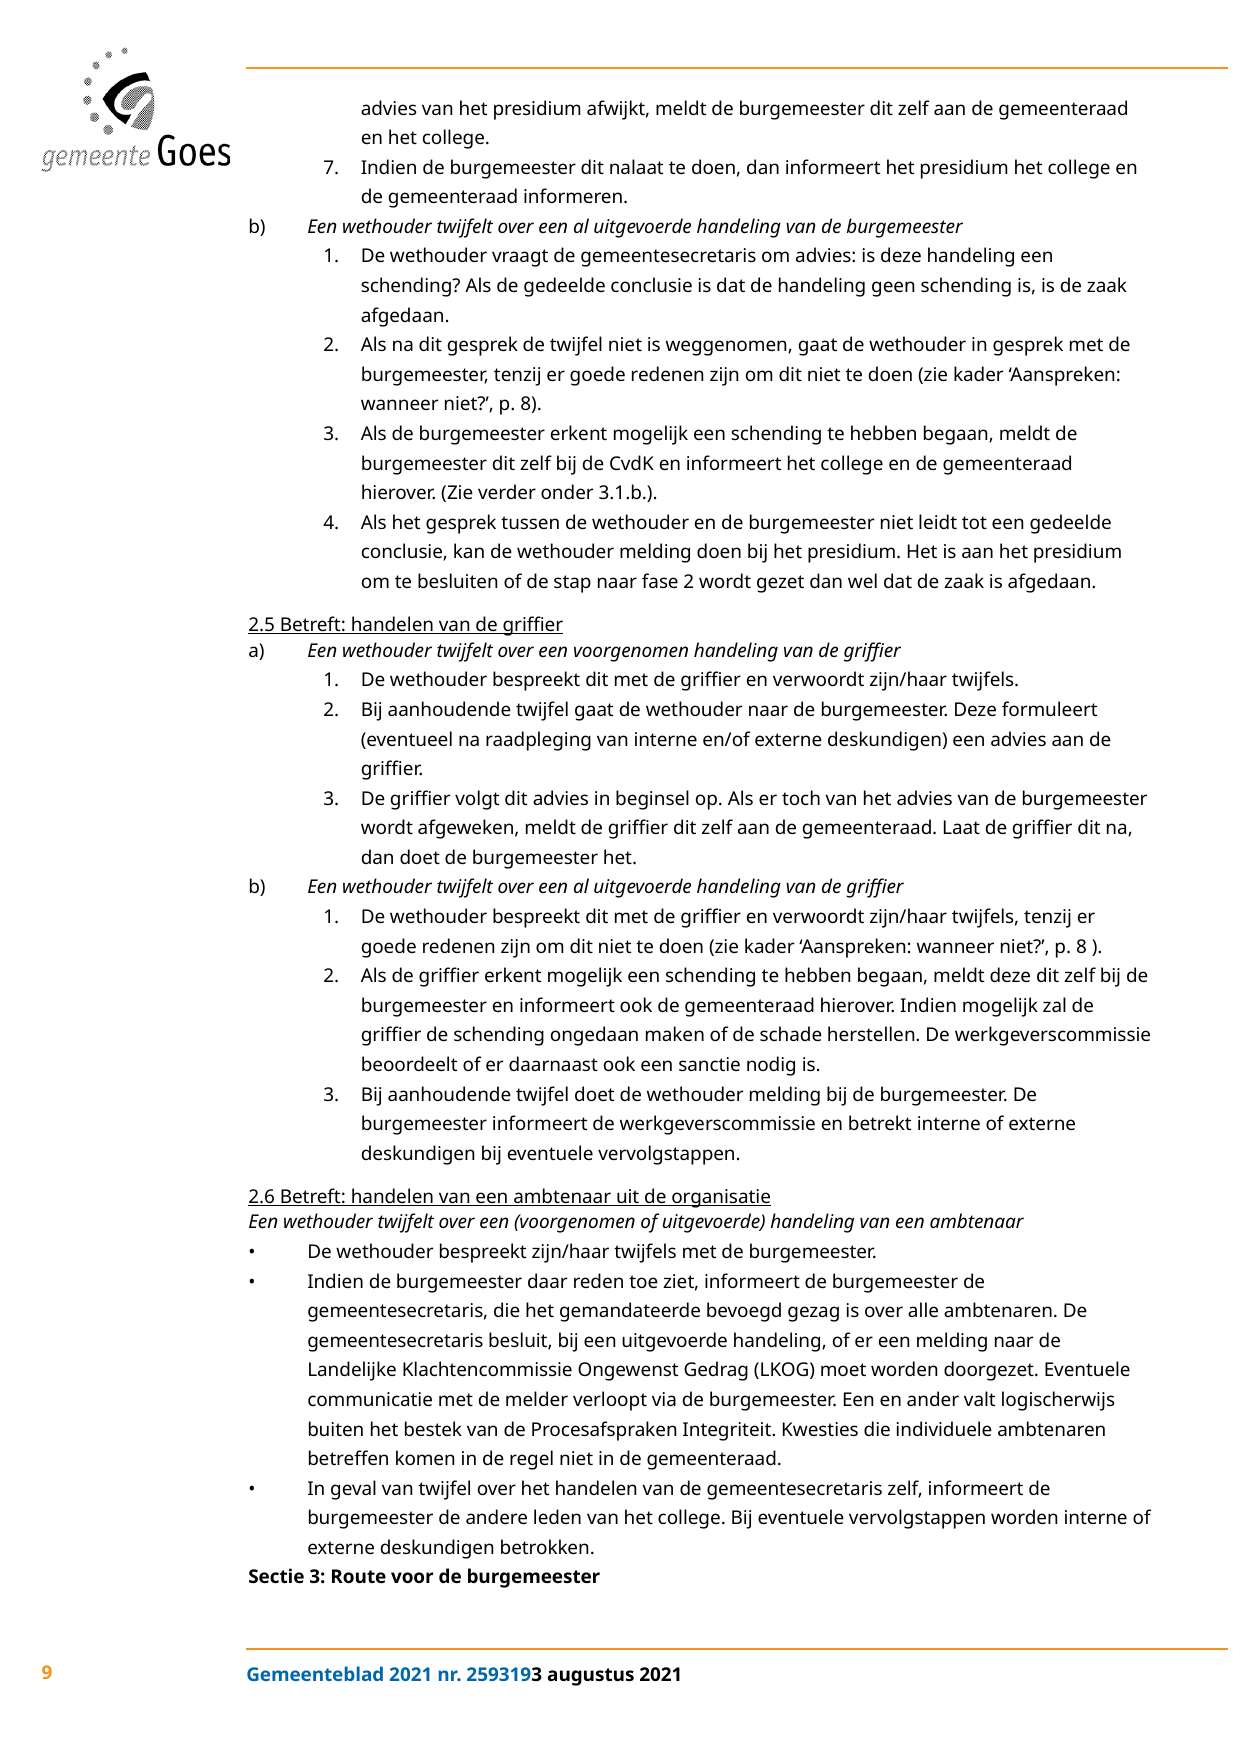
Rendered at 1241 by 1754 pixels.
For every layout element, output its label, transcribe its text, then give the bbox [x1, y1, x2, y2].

list Bij aanhoudende twijfel doet de wethouder melding bij de burgemeester. De burgemeester informeert de werkgeverscommissie en betrekt interne of externe deskundigen bij eventuele vervolgstappen. [323, 1081, 1152, 1166]
list Een wethouder twijfelt over een al uitgevoerde handeling van de griffier [248, 874, 1152, 899]
list In geval van twijfel over het handelen van de gemeentesecretaris zelf, informeert de burgemeester de andere leden van het college. Bij eventuele vervolgstappen worden interne of externe deskundigen betrokken. [248, 1475, 1152, 1560]
list Als het gesprek tussen de wethouder en de burgemeester niet leidt tot een gedeelde conclusie, kan de wethouder melding doen bij het presidium. Het is aan het presidium om te besluiten of de stap naar fase 2 wordt gezet dan wel dat de zaak is afgedaan. [323, 509, 1152, 594]
text 2.6 Betreft: handelen van een ambtenaar uit de organisatie [248, 1183, 1152, 1209]
list Als de burgemeester erkent mogelijk een schending te hebben begaan, meldt de burgemeester dit zelf bij de CvdK en informeert het college en de gemeenteraad hierover. (Zie verder onder 3.1.b.). [323, 420, 1152, 505]
list Indien de burgemeester daar reden toe ziet, informeert de burgemeester de gemeentesecretaris, die het gemandateerde bevoegd gezag is over alle ambtenaren. De gemeentesecretaris besluit, bij een uitgevoerde handeling, of er een melding naar de Landelijke Klachtencommissie Ongewenst Gedrag (LKOG) moet worden doorgezet. Eventuele communicatie met de melder verloopt via de burgemeester. Een en ander valt logischerwijs buiten het bestek van de Procesafspraken Integriteit. Kwesties die individuele ambtenaren betreffen komen in de regel niet in de gemeenteraad. [248, 1268, 1152, 1471]
list De wethouder vraagt de gemeentesecretaris om advies: is deze handeling een schending? Als de gedeelde conclusie is dat de handeling geen schending is, is de zaak afgedaan. [323, 243, 1152, 328]
picture [41, 47, 231, 172]
list Als na dit gesprek de twijfel niet is weggenomen, gaat de wethouder in gesprek met de burgemeester, tenzij er goede redenen zijn om dit niet te doen (zie kader ‘Aanspreken: wanneer niet?’, p. 8). [323, 331, 1152, 416]
list Als de griffier erkent mogelijk een schending te hebben begaan, meldt deze dit zelf bij de burgemeester en informeert ook de gemeenteraad hierover. Indien mogelijk zal de griffier de schending ongedaan maken of de schade herstellen. De werkgeverscommissie beoordeelt of er daarnaast ook een sanctie nodig is. [323, 962, 1152, 1077]
list De griffier volgt dit advies in beginsel op. Als er toch van het advies van de burgemeester wordt afgeweken, meldt de griffier dit zelf aan de gemeenteraad. Laat de griffier dit na, dan doet de burgemeester het. [323, 785, 1152, 870]
list advies van het presidium afwijkt, meldt de burgemeester dit zelf aan de gemeenteraad en het college. [323, 95, 1152, 150]
list Een wethouder twijfelt over een al uitgevoerde handeling van de burgemeester [248, 213, 1152, 239]
list Een wethouder twijfelt over een voorgenomen handeling van de griffier [248, 637, 1152, 663]
list Bij aanhoudende twijfel gaat de wethouder naar de burgemeester. Deze formuleert (eventueel na raadpleging van interne en/of externe deskundigen) een advies aan de griffier. [323, 696, 1152, 781]
list De wethouder bespreekt zijn/haar twijfels met de burgemeester. [248, 1238, 1152, 1264]
list Indien de burgemeester dit nalaat te doen, dan informeert het presidium het college en de gemeenteraad informeren. [323, 154, 1152, 209]
list De wethouder bespreekt dit met de griffier en verwoordt zijn/haar twijfels, tenzij er goede redenen zijn om dit niet te doen (zie kader ‘Aanspreken: wanneer niet?’, p. 8 ). [323, 903, 1152, 958]
text 2.5 Betreft: handelen van de griffier [248, 611, 1152, 637]
text Een wethouder twijfelt over een (voorgenomen of uitgevoerde) handeling van een ambtenaar [248, 1209, 1152, 1234]
list De wethouder bespreekt dit met de griffier en verwoordt zijn/haar twijfels. [323, 667, 1152, 692]
text Sectie 3: Route voor de burgemeester [248, 1564, 1152, 1589]
